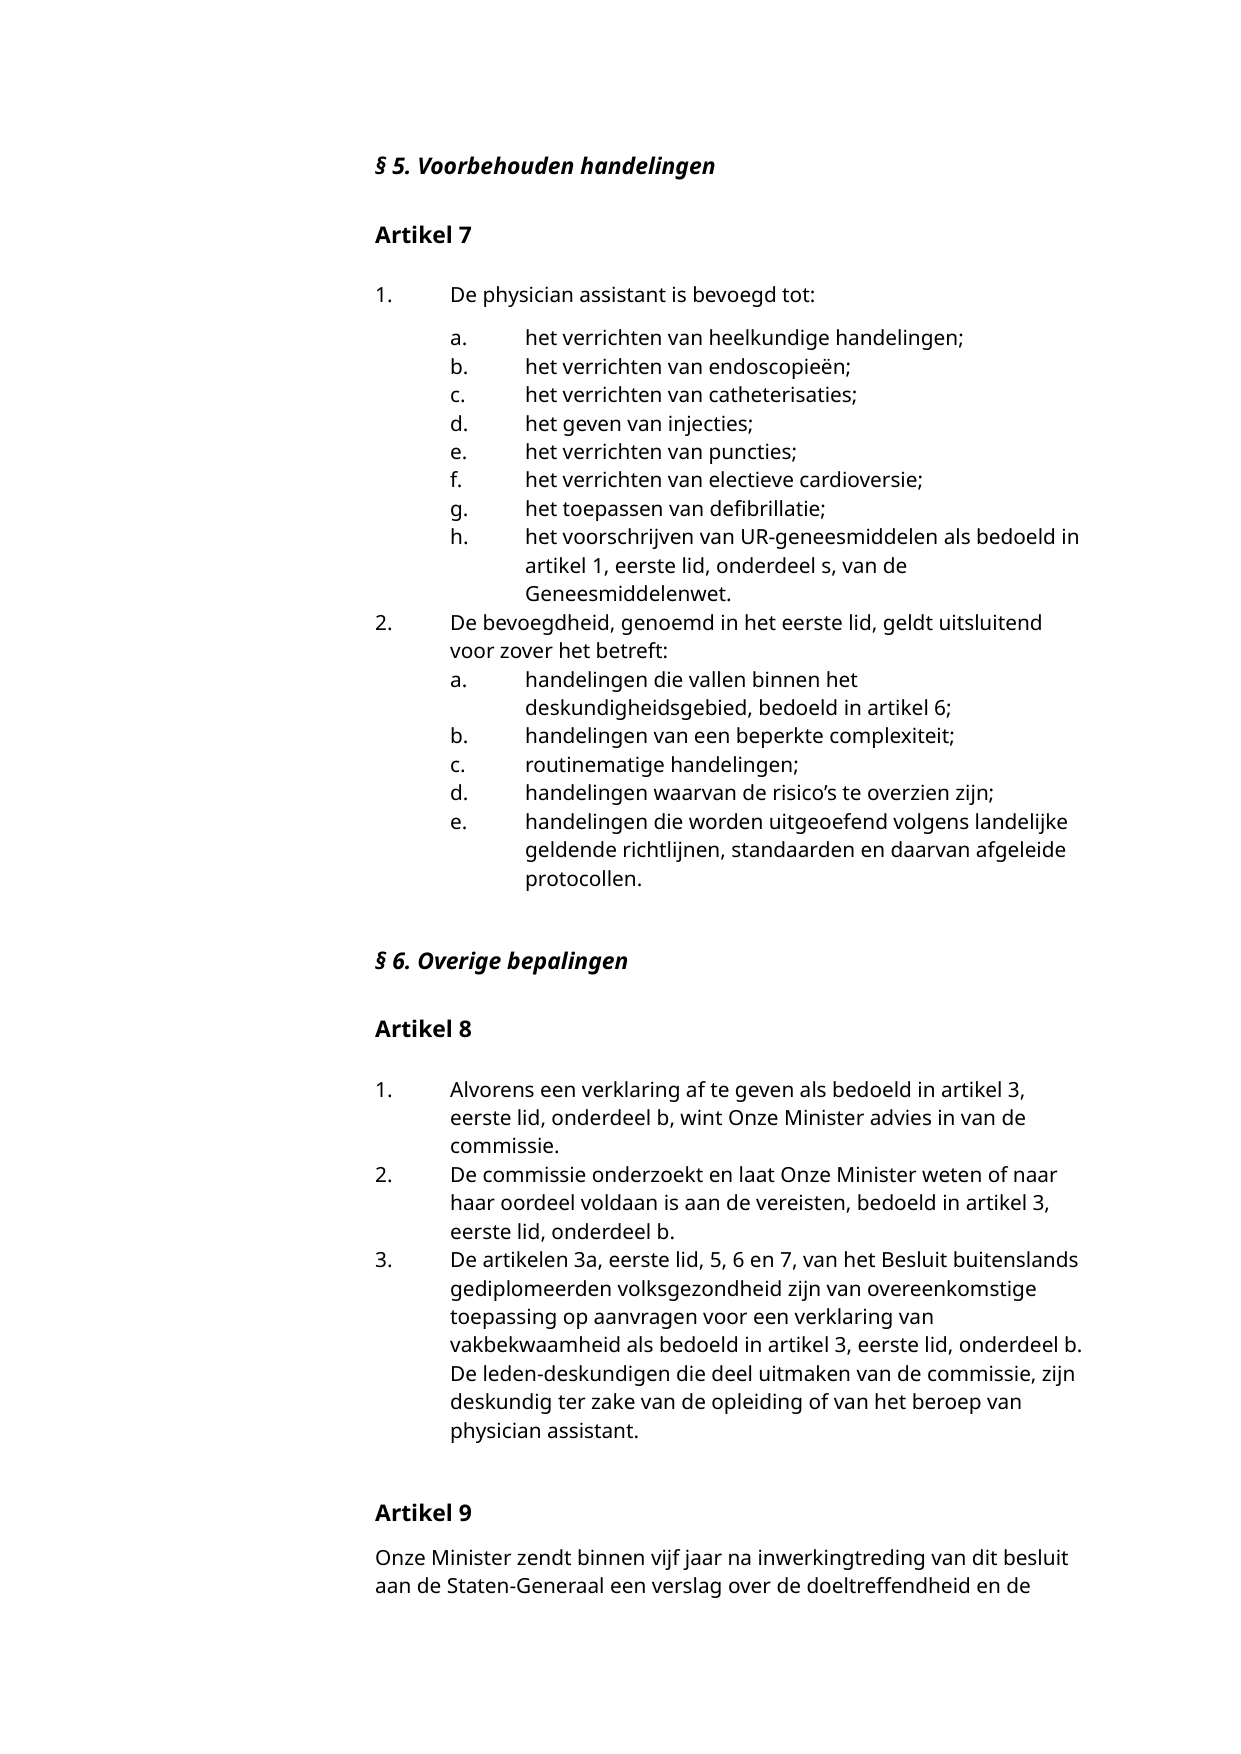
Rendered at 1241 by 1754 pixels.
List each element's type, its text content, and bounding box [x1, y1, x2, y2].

list handelingen van een beperkte complexiteit; [450, 722, 1090, 750]
list De commissie onderzoekt en laat Onze Minister weten of naar haar oordeel voldaan is aan de vereisten, bedoeld in artikel 3, eerste lid, onderdeel b. [375, 1160, 1090, 1245]
subtitle § 5. Voorbehouden handelingen [375, 150, 1090, 181]
list het verrichten van electieve cardioversie; [450, 466, 1090, 494]
list het verrichten van puncties; [450, 437, 1090, 466]
list het verrichten van catheterisaties; [450, 380, 1090, 409]
list De physician assistant is bevoegd tot: [375, 280, 1090, 308]
list De bevoegdheid, genoemd in het eerste lid, geldt uitsluitend voor zover het betreft: [375, 608, 1090, 665]
subtitle § 6. Overige bepalingen [375, 945, 1090, 976]
list routinematige handelingen; [450, 750, 1090, 778]
text Onze Minister zendt binnen vijf jaar na inwerkingtreding van dit besluit aan de Staten-Generaal een verslag over de doeltreffendheid en de [375, 1543, 1090, 1600]
list handelingen die worden uitgeoefend volgens landelijke geldende richtlijnen, standaarden en daarvan afgeleide protocollen. [450, 807, 1090, 892]
list Alvorens een verklaring af te geven als bedoeld in artikel 3, eerste lid, onderdeel b, wint Onze Minister advies in van de commissie. [375, 1075, 1090, 1160]
list het verrichten van endoscopieën; [450, 352, 1090, 380]
list De artikelen 3a, eerste lid, 5, 6 en 7, van het Besluit buitenslands gediplomeerden volksgezondheid zijn van overeenkomstige toepassing op aanvragen voor een verklaring van vakbekwaamheid als bedoeld in artikel 3, eerste lid, onderdeel b. De leden-deskundigen die deel uitmaken van de commissie, zijn deskundig ter zake van de opleiding of van het beroep van physician assistant. [375, 1245, 1090, 1444]
list het verrichten van heelkundige handelingen; [450, 323, 1090, 352]
subtitle Artikel 8 [375, 1013, 1090, 1045]
list het voorschrijven van UR-geneesmiddelen als bedoeld in artikel 1, eerste lid, onderdeel s, van de Geneesmiddelenwet. [450, 522, 1090, 608]
list het geven van injecties; [450, 409, 1090, 437]
list handelingen die vallen binnen het deskundigheidsgebied, bedoeld in artikel 6; [450, 665, 1090, 722]
subtitle Artikel 7 [375, 219, 1090, 250]
subtitle Artikel 9 [375, 1497, 1090, 1528]
list het toepassen van defibrillatie; [450, 494, 1090, 522]
list handelingen waarvan de risico’s te overzien zijn; [450, 778, 1090, 807]
